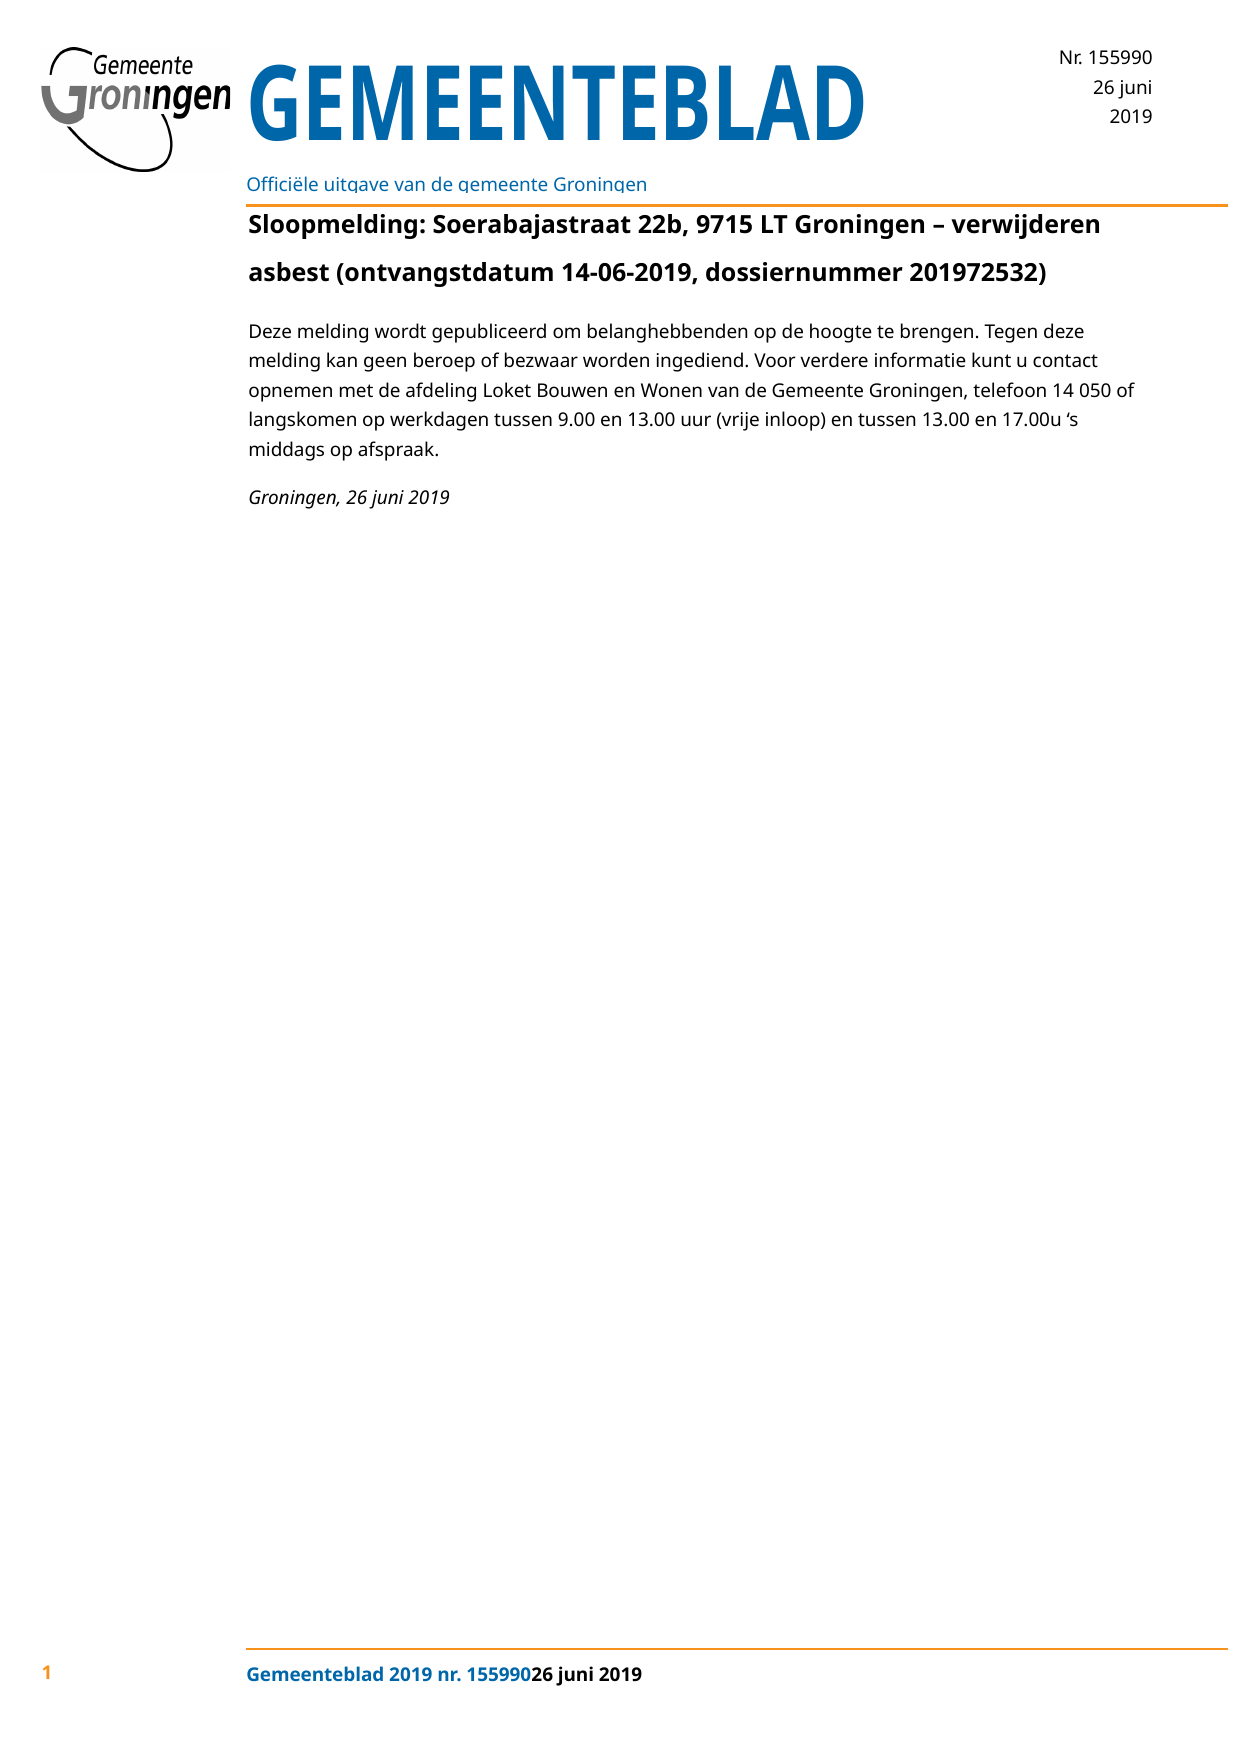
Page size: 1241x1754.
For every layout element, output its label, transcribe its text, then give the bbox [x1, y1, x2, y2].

picture [41, 47, 231, 172]
text Sloopmelding: Soerabajastraat 22b, 9715 LT Groningen – verwijderen asbest (ontvangstdatum 14-06-2019, dossiernummer 201972532) [248, 207, 1152, 288]
text Groningen, 26 juni 2019 [248, 484, 1152, 510]
text Deze melding wordt gepubliceerd om belanghebbenden op de hoogte te brengen. Tegen deze melding kan geen beroep of bezwaar worden ingediend. Voor verdere informatie kunt u contact opnemen met de afdeling Loket Bouwen en Wonen van de Gemeente Groningen, telefoon 14 050 of langskomen op werkdagen tussen 9.00 en 13.00 uur (vrije inloop) en tussen 13.00 en 17.00u ‘s middags op afspraak. [248, 318, 1152, 462]
